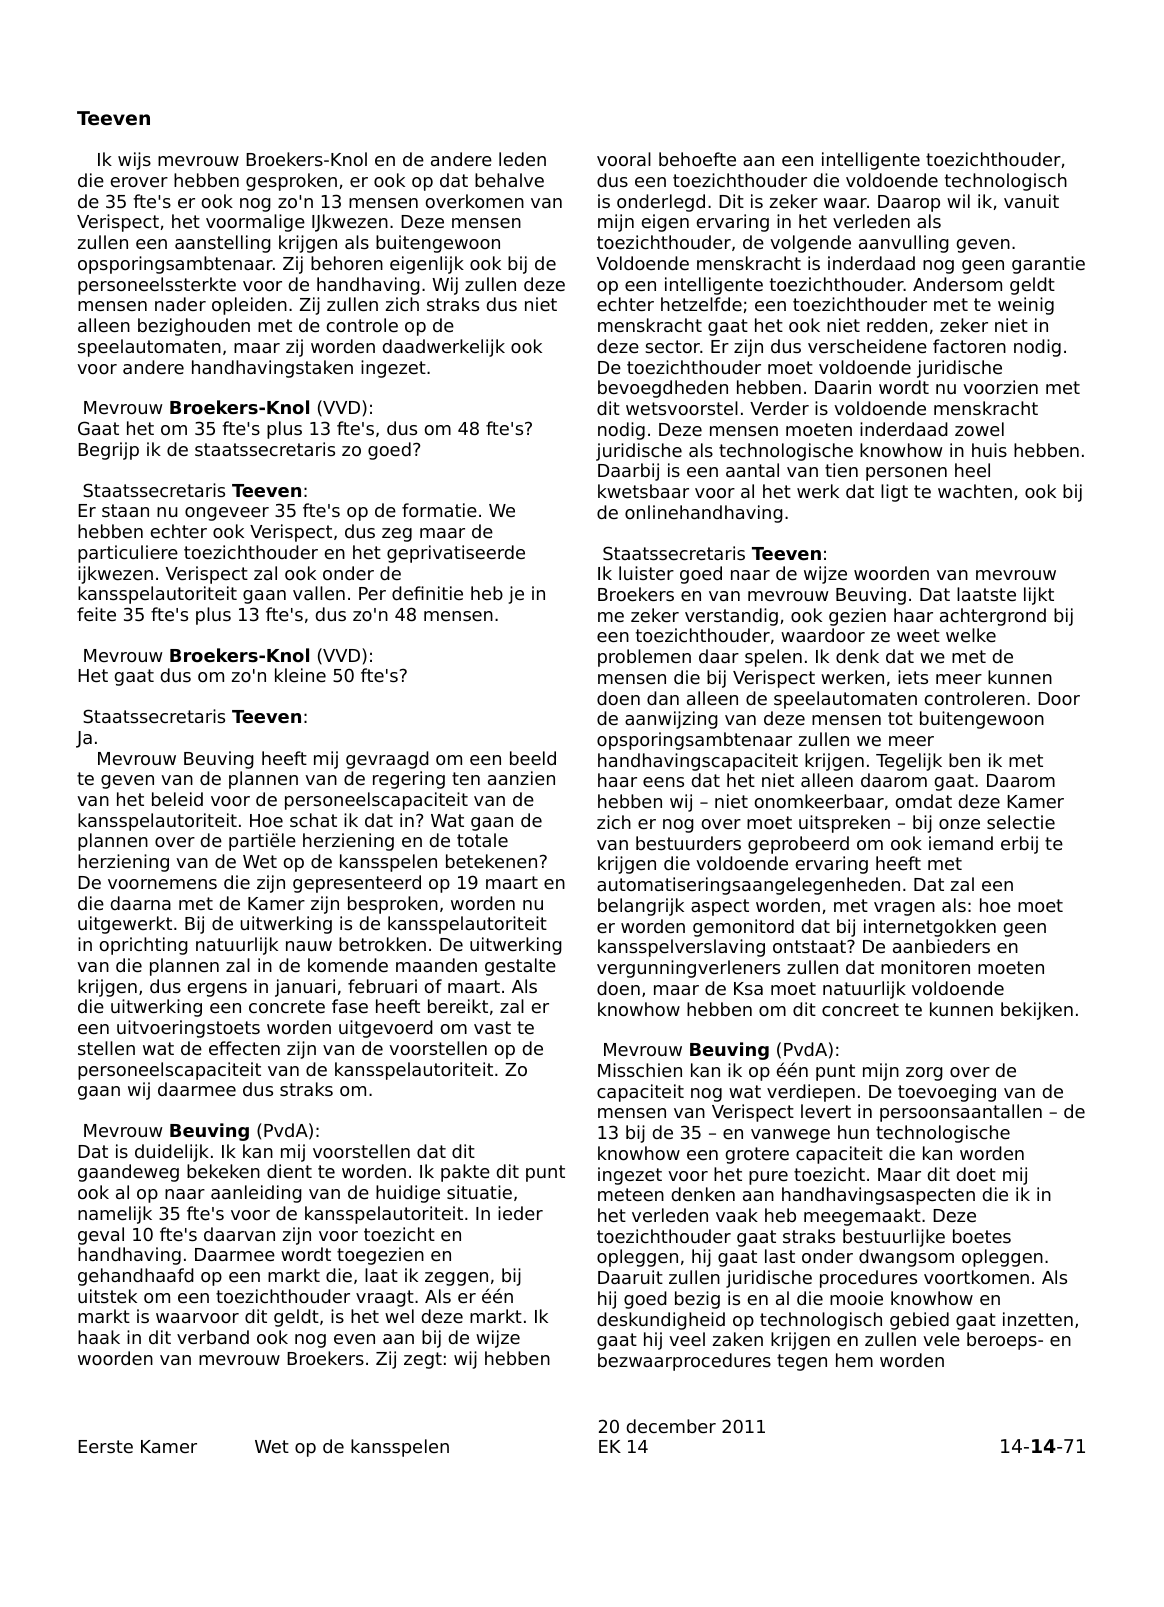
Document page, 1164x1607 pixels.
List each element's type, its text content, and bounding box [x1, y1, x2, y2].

text Ik luister goed naar de wijze woorden van mevrouw Broekers en van mevrouw Beuving. Dat laatste lijkt me zeker verstandig, ook gezien haar achtergrond bij een toezichthouder, waardoor ze weet welke problemen daar spelen. Ik denk dat we met de mensen die bij Verispect werken, iets meer kunnen doen dan alleen de speelautomaten controleren. Door de aanwijzing van deze mensen tot buitengewoon opsporingsambtenaar zullen we meer handhavingscapaciteit krijgen. Tegelijk ben ik met haar eens dat het niet alleen daarom gaat. Daarom hebben wij – niet onomkeerbaar, omdat deze Kamer zich er nog over moet uitspreken – bij onze selectie van bestuurders geprobeerd om ook iemand erbij te krijgen die voldoende ervaring heeft met automatiseringsaangelegenheden. Dat zal een belangrijk aspect worden, met vragen als: hoe moet er worden gemonitord dat bij internetgokken geen kansspelverslaving ontstaat? De aanbieders en vergunningverleners zullen dat monitoren moeten doen, maar de Ksa moet natuurlijk voldoende knowhow hebben om dit concreet te kunnen bekijken. [596, 564, 1087, 1020]
text Mevrouw Beuving (PvdA): [596, 1040, 1087, 1061]
text Staatssecretaris Teeven: [77, 707, 567, 728]
text Mevrouw Beuving heeft mij gevraagd om een beeld te geven van de plannen van de regering ten aanzien van het beleid voor de personeelscapaciteit van de kansspelautoriteit. Hoe schat ik dat in? Wat gaan de plannen over de partiële herziening en de totale herziening van de Wet op de kansspelen betekenen? De voornemens die zijn gepresenteerd op 19 maart en die daarna met de Kamer zijn besproken, worden nu uitgewerkt. Bij de uitwerking is de kansspelautoriteit in oprichting natuurlijk nauw betrokken. De uitwerking van die plannen zal in de komende maanden gestalte krijgen, dus ergens in januari, februari of maart. Als die uitwerking een concrete fase heeft bereikt, zal er een uitvoeringstoets worden uitgevoerd om vast te stellen wat de effecten zijn van de voorstellen op de personeelscapaciteit van de kansspelautoriteit. Zo gaan wij daarmee dus straks om. [77, 748, 567, 1101]
text Misschien kan ik op één punt mijn zorg over de capaciteit nog wat verdiepen. De toevoeging van de mensen van Verispect levert in persoonsaantallen – de 13 bij de 35 – en vanwege hun technologische knowhow een grotere capaciteit die kan worden ingezet voor het pure toezicht. Maar dit doet mij meteen denken aan handhavingsaspecten die ik in het verleden vaak heb meegemaakt. Deze toezichthouder gaat straks bestuurlijke boetes opleggen, hij gaat last onder dwangsom opleggen. Daaruit zullen juridische procedures voortkomen. Als hij goed bezig is en al die mooie knowhow en deskundigheid op technologisch gebied gaat inzetten, gaat hij veel zaken krijgen en zullen vele beroeps- en bezwaarprocedures tegen hem worden [596, 1061, 1087, 1372]
text Er staan nu ongeveer 35 fte's op de formatie. We hebben echter ook Verispect, dus zeg maar de particuliere toezichthouder en het geprivatiseerde ijkwezen. Verispect zal ook onder de kansspelautoriteit gaan vallen. Per definitie heb je in feite 35 fte's plus 13 fte's, dus zo'n 48 mensen. [77, 501, 567, 626]
text Mevrouw Broekers-Knol (VVD): [77, 398, 567, 419]
text Dat is duidelijk. Ik kan mij voorstellen dat dit gaandeweg bekeken dient te worden. Ik pakte dit punt ook al op naar aanleiding van de huidige situatie, namelijk 35 fte's voor de kansspelautoriteit. In ieder geval 10 fte's daarvan zijn voor toezicht en handhaving. Daarmee wordt toegezien en gehandhaafd op een markt die, laat ik zeggen, bij uitstek om een toezichthouder vraagt. Als er één markt is waarvoor dit geldt, is het wel deze markt. Ik haak in dit verband ook nog even aan bij de wijze woorden van mevrouw Broekers. Zij zegt: wij hebben [77, 1142, 567, 1369]
text Staatssecretaris Teeven: [77, 480, 567, 501]
text Het gaat dus om zo'n kleine 50 fte's? [77, 666, 567, 687]
text Mevrouw Broekers-Knol (VVD): [77, 646, 567, 666]
text Ja. [77, 728, 567, 748]
text vooral behoefte aan een intelligente toezichthouder, dus een toezichthouder die voldoende technologisch is onderlegd. Dit is zeker waar. Daarop wil ik, vanuit mijn eigen ervaring in het verleden als toezichthouder, de volgende aanvulling geven. Voldoende menskracht is inderdaad nog geen garantie op een intelligente toezichthouder. Andersom geldt echter hetzelfde; een toezichthouder met te weinig menskracht gaat het ook niet redden, zeker niet in deze sector. Er zijn dus verscheidene factoren nodig. De toezichthouder moet voldoende juridische bevoegdheden hebben. Daarin wordt nu voorzien met dit wetsvoorstel. Verder is voldoende menskracht nodig. Deze mensen moeten inderdaad zowel juridische als technologische knowhow in huis hebben. Daarbij is een aantal van tien personen heel kwetsbaar voor al het werk dat ligt te wachten, ook bij de onlinehandhaving. [596, 150, 1087, 523]
text Staatssecretaris Teeven: [596, 543, 1087, 564]
text Gaat het om 35 fte's plus 13 fte's, dus om 48 fte's? Begrijp ik de staatssecretaris zo goed? [77, 419, 567, 460]
text Mevrouw Beuving (PvdA): [77, 1121, 567, 1142]
text Ik wijs mevrouw Broekers-Knol en de andere leden die erover hebben gesproken, er ook op dat behalve de 35 fte's er ook nog zo'n 13 mensen overkomen van Verispect, het voormalige IJkwezen. Deze mensen zullen een aanstelling krijgen als buitengewoon opsporingsambtenaar. Zij behoren eigenlijk ook bij de personeelssterkte voor de handhaving. Wij zullen deze mensen nader opleiden. Zij zullen zich straks dus niet alleen bezighouden met de controle op de speelautomaten, maar zij worden daadwerkelijk ook voor andere handhavingstaken ingezet. [77, 150, 567, 378]
